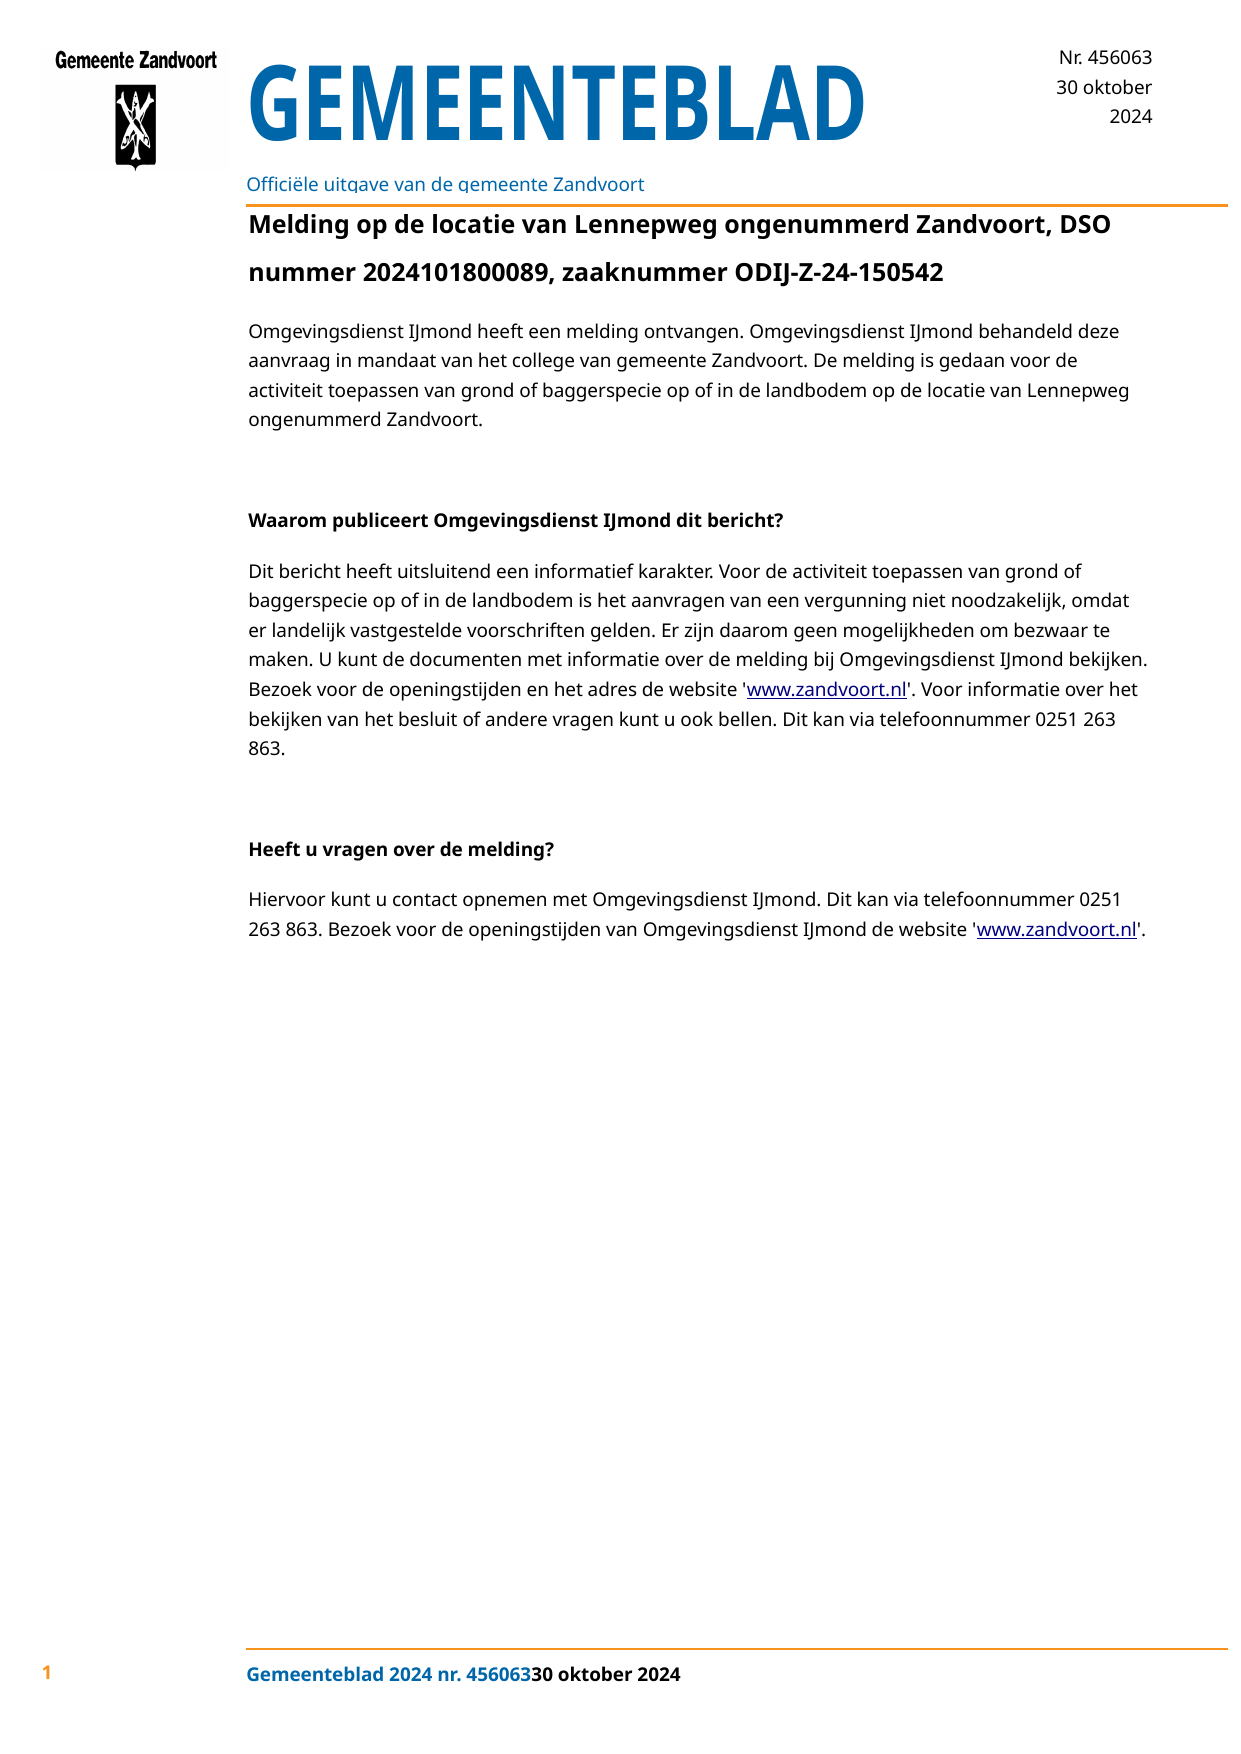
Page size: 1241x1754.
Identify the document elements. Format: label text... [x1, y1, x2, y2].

text Hiervoor kunt u contact opnemen met Omgevingsdienst IJmond. Dit kan via telefoonnummer 0251 263 863. Bezoek voor de openingstijden van Omgevingsdienst IJmond de website 'www.zandvoort.nl'. [248, 887, 1152, 942]
text Dit bericht heeft uitsluitend een informatief karakter. Voor de activiteit toepassen van grond of baggerspecie op of in de landbodem is het aanvragen van een vergunning niet noodzakelijk, omdat er landelijk vastgestelde voorschriften gelden. Er zijn daarom geen mogelijkheden om bezwaar te maken. U kunt de documenten met informatie over de melding bij Omgevingsdienst IJmond bekijken. Bezoek voor de openingstijden en het adres de website 'www.zandvoort.nl'. Voor informatie over het bekijken van het besluit of andere vragen kunt u ook bellen. Dit kan via telefoonnummer 0251 263 863. [248, 558, 1152, 761]
text Heeft u vragen over de melding? [248, 836, 1152, 862]
picture [41, 47, 231, 172]
text Melding op de locatie van Lennepweg ongenummerd Zandvoort, DSO nummer 2024101800089, zaaknummer ODIJ-Z-24-150542 [248, 207, 1152, 288]
text Waarom publiceert Omgevingsdienst IJmond dit bericht? [248, 507, 1152, 533]
text Omgevingsdienst IJmond heeft een melding ontvangen. Omgevingsdienst IJmond behandeld deze aanvraag in mandaat van het college van gemeente Zandvoort. De melding is gedaan voor de activiteit toepassen van grond of baggerspecie op of in de landbodem op de locatie van Lennepweg ongenummerd Zandvoort. [248, 318, 1152, 432]
